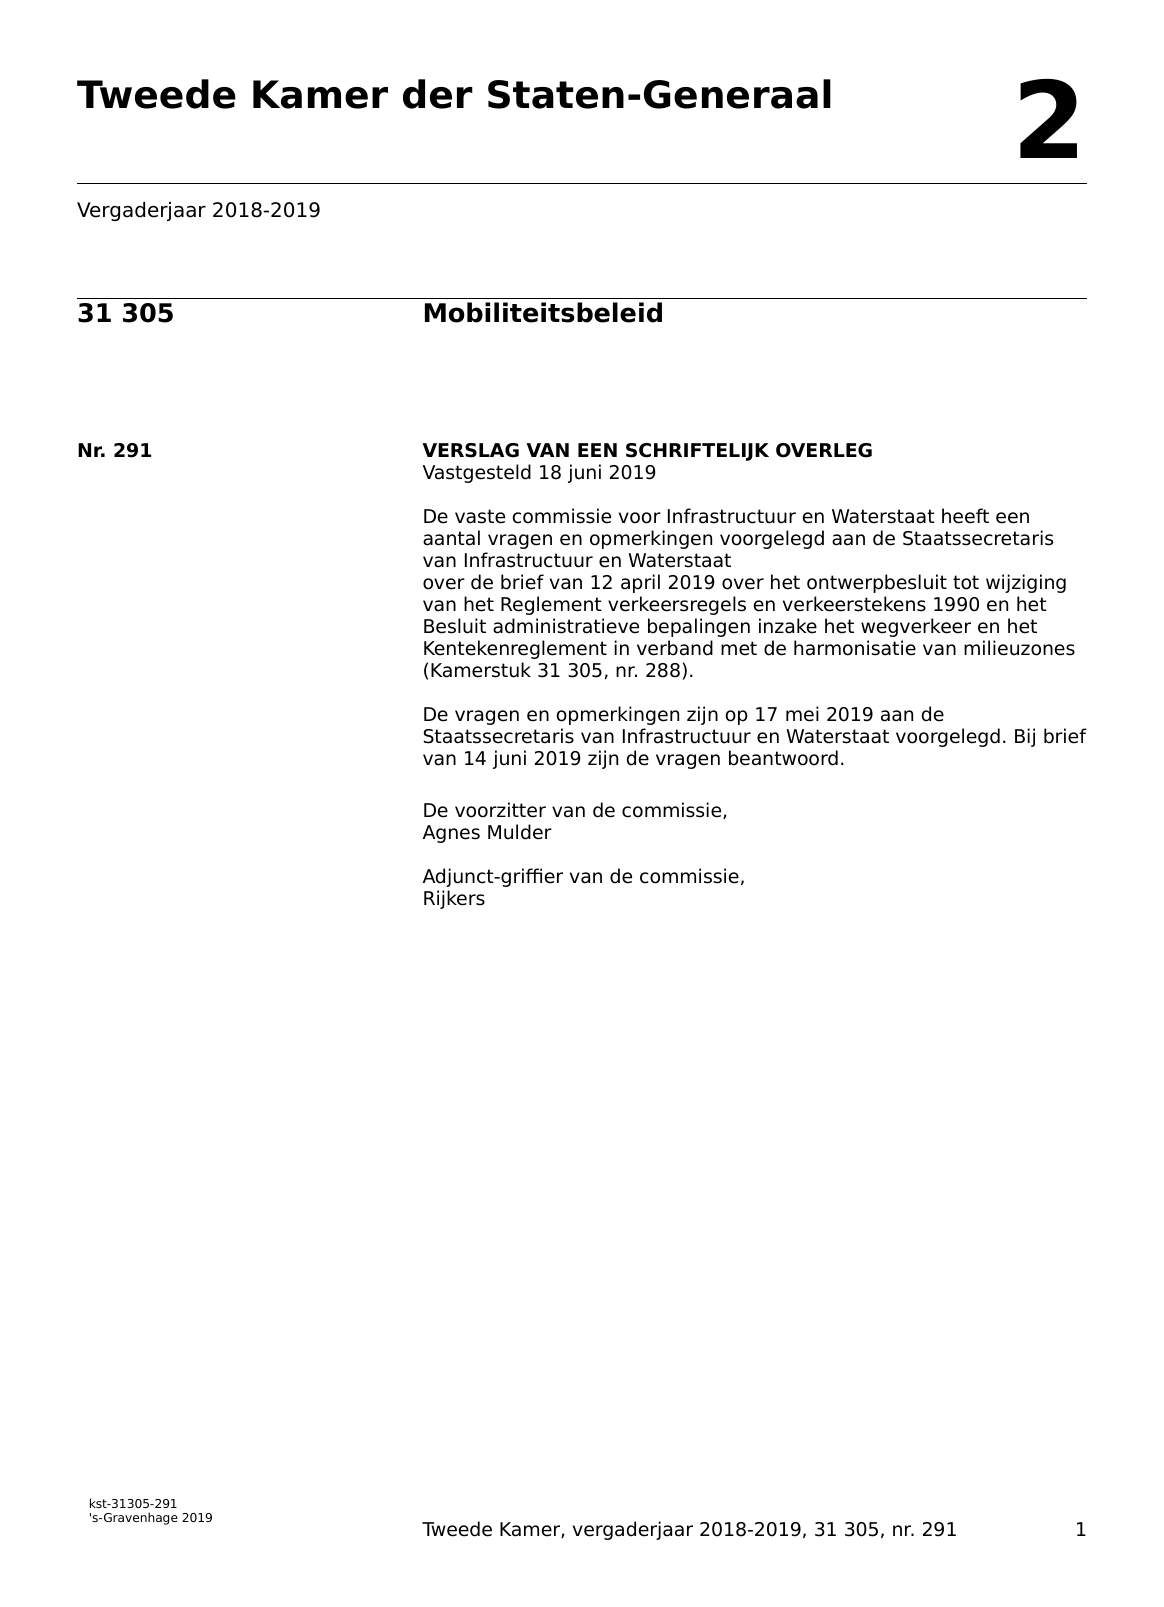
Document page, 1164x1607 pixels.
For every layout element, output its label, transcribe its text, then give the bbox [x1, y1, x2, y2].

text over de brief van 12 april 2019 over het ontwerpbesluit tot wijziging van het Reglement verkeersregels en verkeerstekens 1990 en het Besluit administratieve bepalingen inzake het wegverkeer en het Kentekenreglement in verband met de harmonisatie van milieuzones (Kamerstuk 31 305, nr. 288). [422, 572, 1087, 682]
text De vaste commissie voor Infrastructuur en Waterstaat heeft een aantal vragen en opmerkingen voorgelegd aan de Staatssecretaris van Infrastructuur en Waterstaat [422, 506, 1087, 572]
text kst-31305-291 [88, 1497, 323, 1511]
table_header 2 [886, 59, 1087, 183]
table_cell Vergaderjaar 2018-2019 [77, 184, 1087, 298]
text De vragen en opmerkingen zijn op 17 mei 2019 aan de Staatssecretaris van Infrastructuur en Waterstaat voorgelegd. Bij brief van 14 juni 2019 zijn de vragen beantwoord. [422, 704, 1087, 770]
text De voorzitter van de commissie, Agnes Mulder [422, 800, 1087, 844]
text Vastgesteld 18 juni 2019 [422, 462, 1087, 484]
subtitle Nr. 291 VERSLAG VAN EEN SCHRIFTELIJK OVERLEG [77, 440, 1087, 462]
table_header Tweede Kamer der Staten-Generaal [77, 59, 886, 183]
text Adjunct-griffier van de commissie, Rijkers [422, 866, 1087, 910]
text 's-Gravenhage 2019 [88, 1511, 323, 1525]
subtitle 31 305 Mobiliteitsbeleid [77, 299, 1087, 329]
